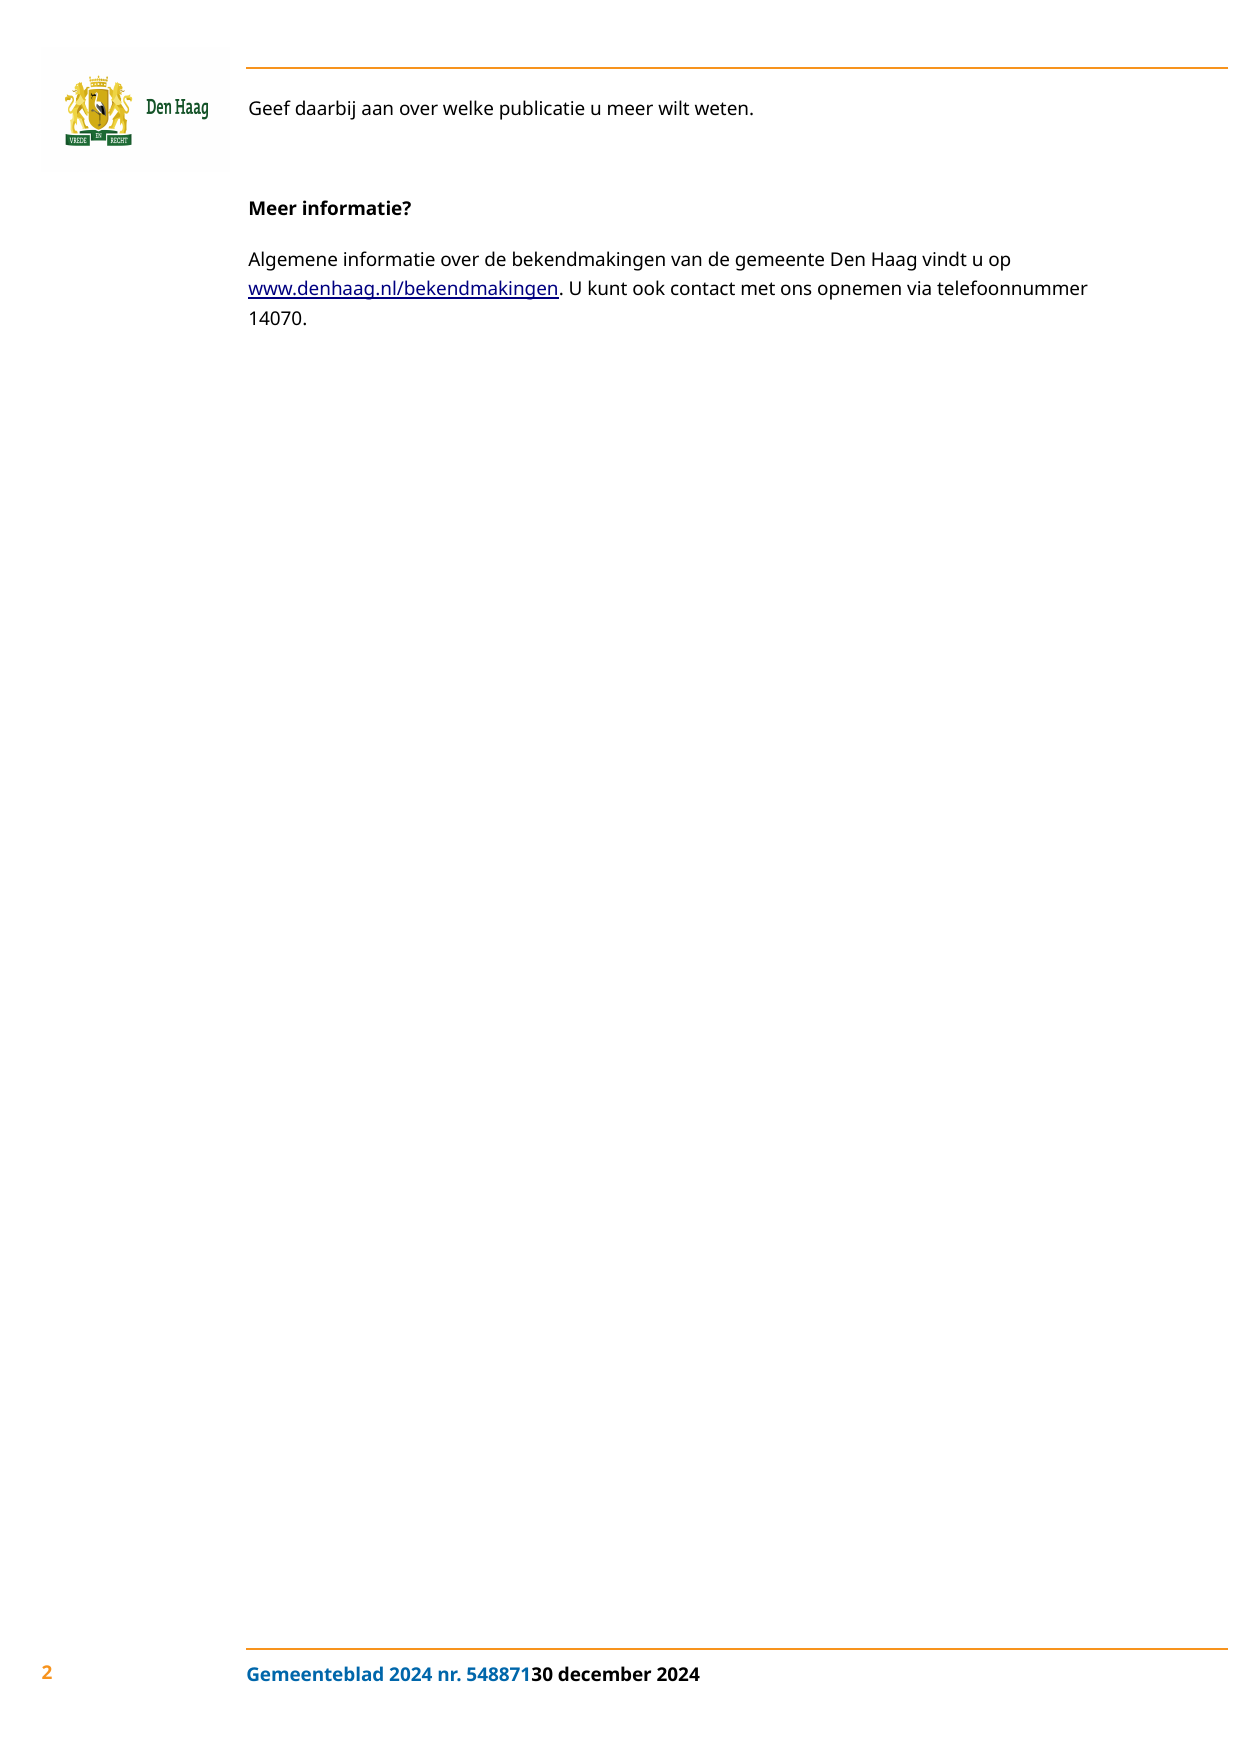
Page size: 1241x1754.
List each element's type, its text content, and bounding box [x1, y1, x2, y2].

text Geef daarbij aan over welke publicatie u meer wilt weten. [248, 95, 1152, 121]
text Algemene informatie over de bekendmakingen van de gemeente Den Haag vindt u op www.denhaag.nl/bekendmakingen. U kunt ook contact met ons opnemen via telefoonnummer 14070. [248, 246, 1152, 331]
text Meer informatie? [248, 196, 1152, 221]
picture [41, 47, 231, 172]
